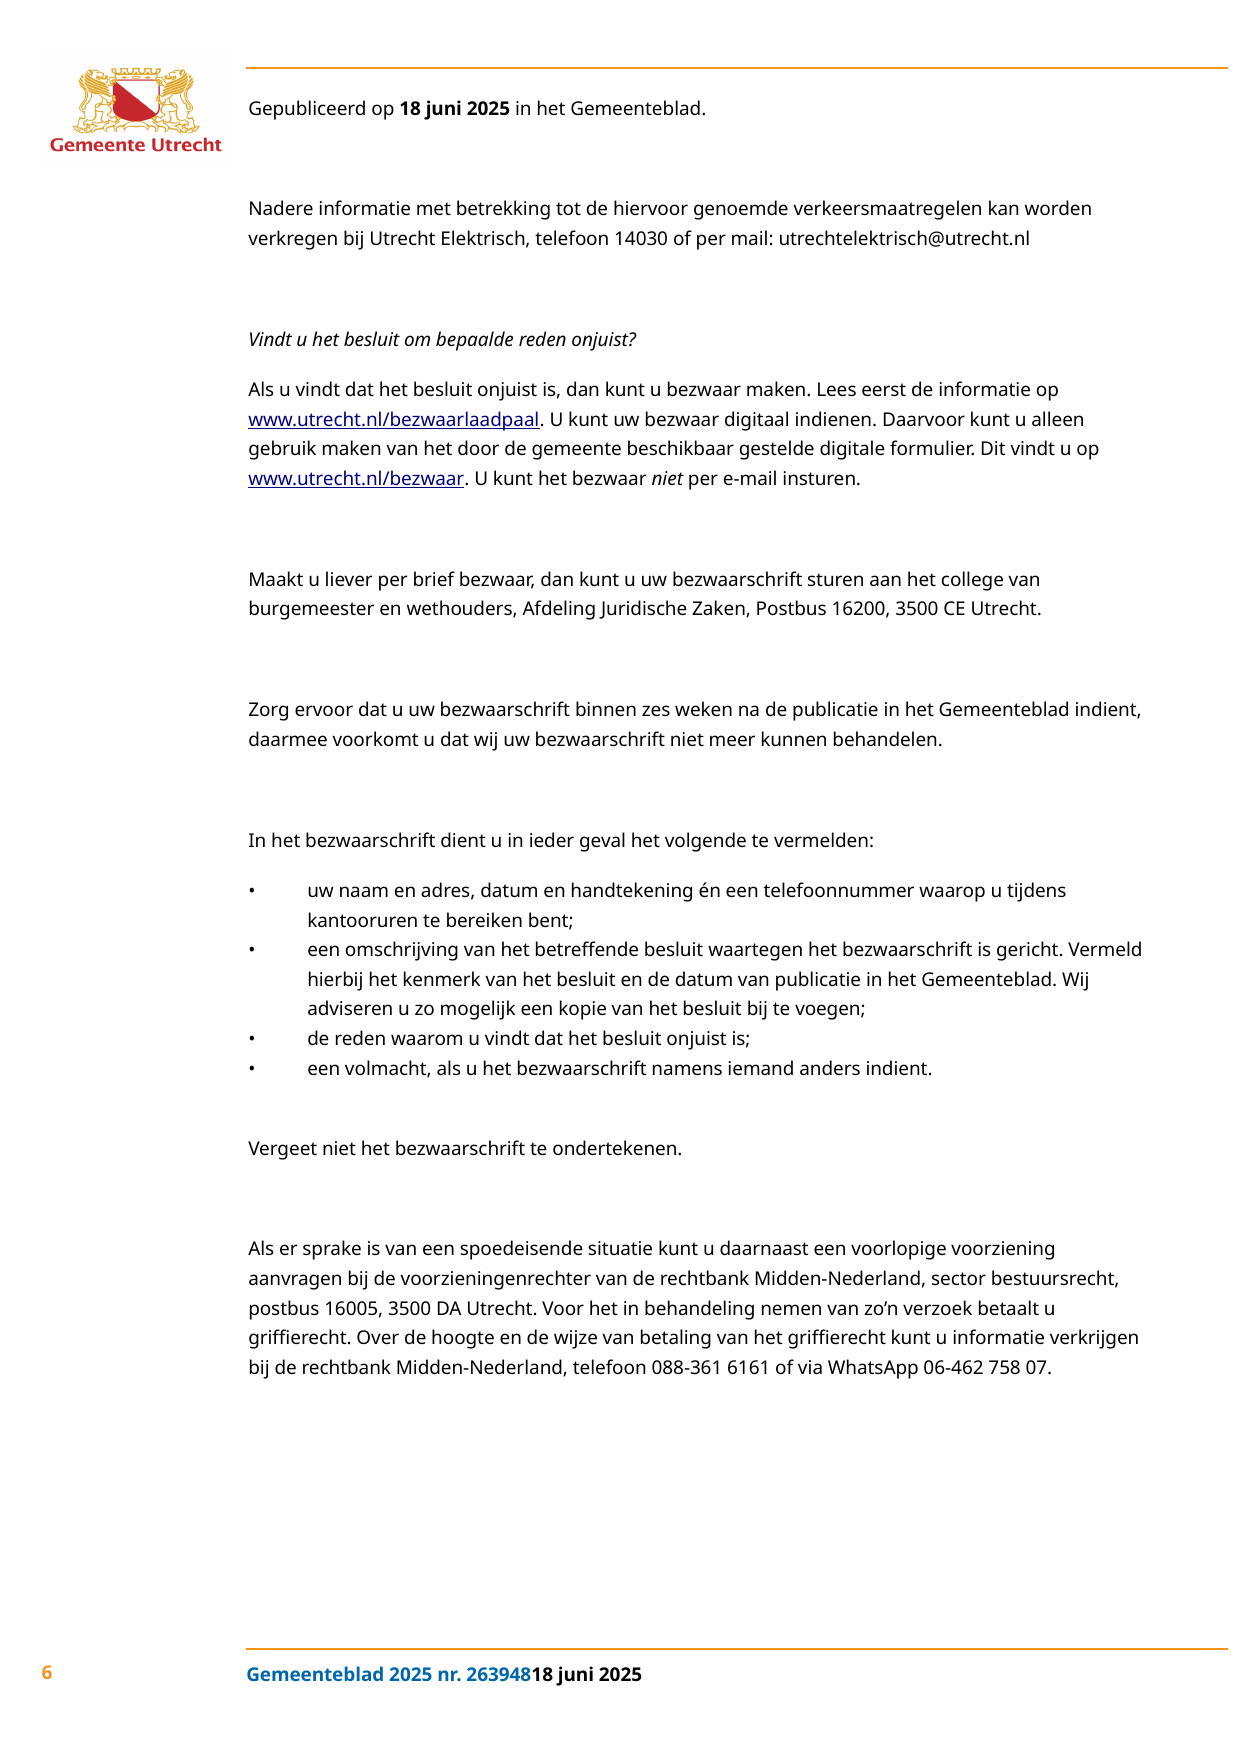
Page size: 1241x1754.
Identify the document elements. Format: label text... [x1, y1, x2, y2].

text Zorg ervoor dat u uw bezwaarschrift binnen zes weken na de publicatie in het Gemeenteblad indient, daarmee voorkomt u dat wij uw bezwaarschrift niet meer kunnen behandelen. [248, 696, 1152, 752]
text Maakt u liever per brief bezwaar, dan kunt u uw bezwaarschrift sturen aan het college van burgemeester en wethouders, Afdeling Juridische Zaken, Postbus 16200, 3500 CE Utrecht. [248, 566, 1152, 621]
text Vergeet niet het bezwaarschrift te ondertekenen. [248, 1135, 1152, 1161]
list uw naam en adres, datum en handtekening én een telefoonnummer waarop u tijdens kantooruren te bereiken bent; [248, 877, 1152, 933]
list een volmacht, als u het bezwaarschrift namens iemand anders indient. [248, 1055, 1152, 1081]
text In het bezwaarschrift dient u in ieder geval het volgende te vermelden: [248, 827, 1152, 853]
list de reden waarom u vindt dat het besluit onjuist is; [248, 1025, 1152, 1051]
text Als er sprake is van een spoedeisende situatie kunt u daarnaast een voorlopige voorziening aanvragen bij de voorzieningenrechter van de rechtbank Midden-Nederland, sector bestuursrecht, postbus 16005, 3500 DA Utrecht. Voor het in behandeling nemen van zo’n verzoek betaalt u griffierecht. Over de hoogte en de wijze van betaling van het griffierecht kunt u informatie verkrijgen bij de rechtbank Midden-Nederland, telefoon 088-361 6161 of via WhatsApp 06-462 758 07. [248, 1236, 1152, 1380]
list een omschrijving van het betreffende besluit waartegen het bezwaarschrift is gericht. Vermeld hierbij het kenmerk van het besluit en de datum van publicatie in het Gemeenteblad. Wij adviseren u zo mogelijk een kopie van het besluit bij te voegen; [248, 936, 1152, 1021]
picture [41, 47, 231, 172]
text Als u vindt dat het besluit onjuist is, dan kunt u bezwaar maken. Lees eerst de informatie op www.utrecht.nl/bezwaarlaadpaal. U kunt uw bezwaar digitaal indienen. Daarvoor kunt u alleen gebruik maken van het door de gemeente beschikbaar gestelde digitale formulier. Dit vindt u op www.utrecht.nl/bezwaar. U kunt het bezwaar niet per e-mail insturen. [248, 376, 1152, 491]
text Gepubliceerd op 18 juni 2025 in het Gemeenteblad. [248, 95, 1152, 121]
text Nadere informatie met betrekking tot de hiervoor genoemde verkeersmaatregelen kan worden verkregen bij Utrecht Elektrisch, telefoon 14030 of per mail: utrechtelektrisch@utrecht.nl [248, 196, 1152, 251]
text Vindt u het besluit om bepaalde reden onjuist? [248, 326, 1152, 352]
